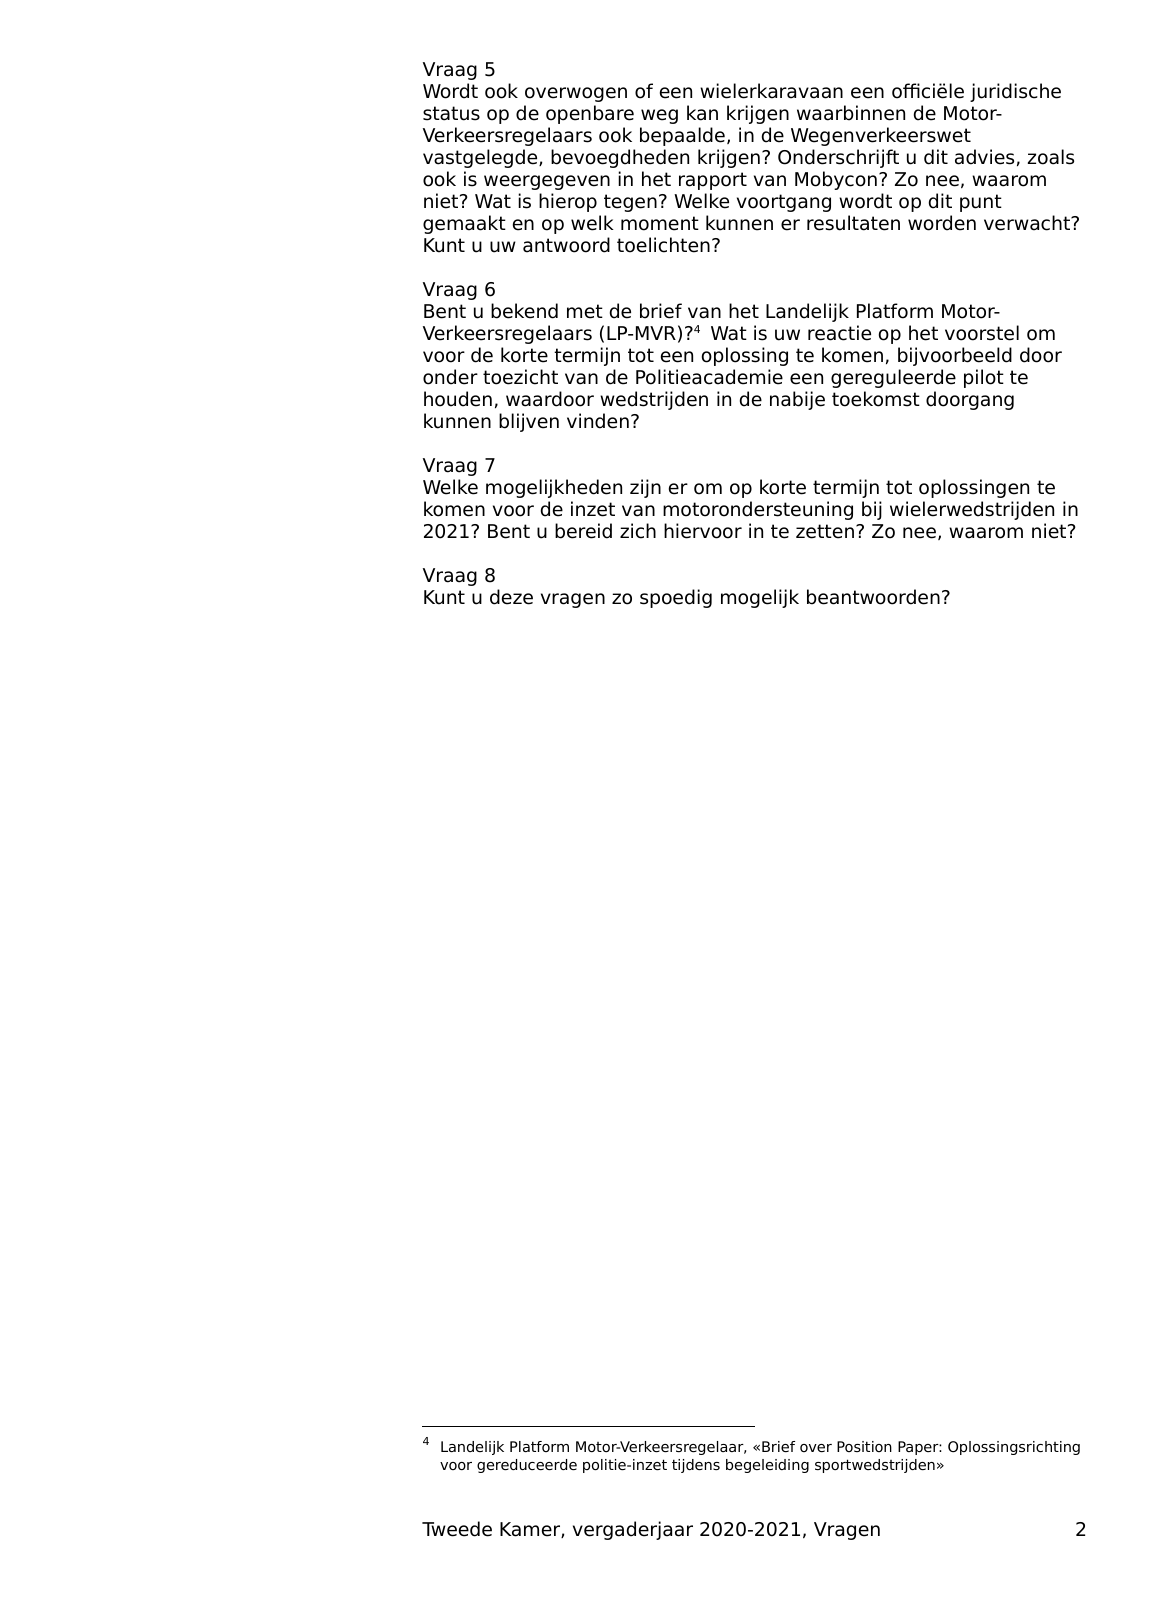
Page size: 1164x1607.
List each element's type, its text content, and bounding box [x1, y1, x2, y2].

text Bent u bekend met de brief van het Landelijk Platform Motor-Verkeersregelaars (LP-MVR)? Wat is uw reactie op het voorstel om voor de korte termijn tot een oplossing te komen, bijvoorbeeld door onder toezicht van de Politieacademie een gereguleerde pilot te houden, waardoor wedstrijden in de nabije toekomst doorgang kunnen blijven vinden? [422, 301, 1087, 433]
text Vraag 5 [422, 59, 1087, 81]
text Landelijk Platform Motor-Verkeersregelaar, «Brief over Position Paper: Oplossingsrichting voor gereduceerde politie-inzet tijdens begeleiding sportwedstrijden» [422, 1435, 1087, 1474]
text Welke mogelijkheden zijn er om op korte termijn tot oplossingen te komen voor de inzet van motorondersteuning bij wielerwedstrijden in 2021? Bent u bereid zich hiervoor in te zetten? Zo nee, waarom niet? [422, 477, 1087, 543]
text Vraag 8 [422, 565, 1087, 587]
text Vraag 7 [422, 455, 1087, 477]
text Wordt ook overwogen of een wielerkaravaan een officiële juridische status op de openbare weg kan krijgen waarbinnen de Motor-Verkeersregelaars ook bepaalde, in de Wegenverkeerswet vastgelegde, bevoegdheden krijgen? Onderschrijft u dit advies, zoals ook is weergegeven in het rapport van Mobycon? Zo nee, waarom niet? Wat is hierop tegen? Welke voortgang wordt op dit punt gemaakt en op welk moment kunnen er resultaten worden verwacht? Kunt u uw antwoord toelichten? [422, 81, 1087, 257]
text Vraag 6 [422, 279, 1087, 301]
text Kunt u deze vragen zo spoedig mogelijk beantwoorden? [422, 587, 1087, 609]
